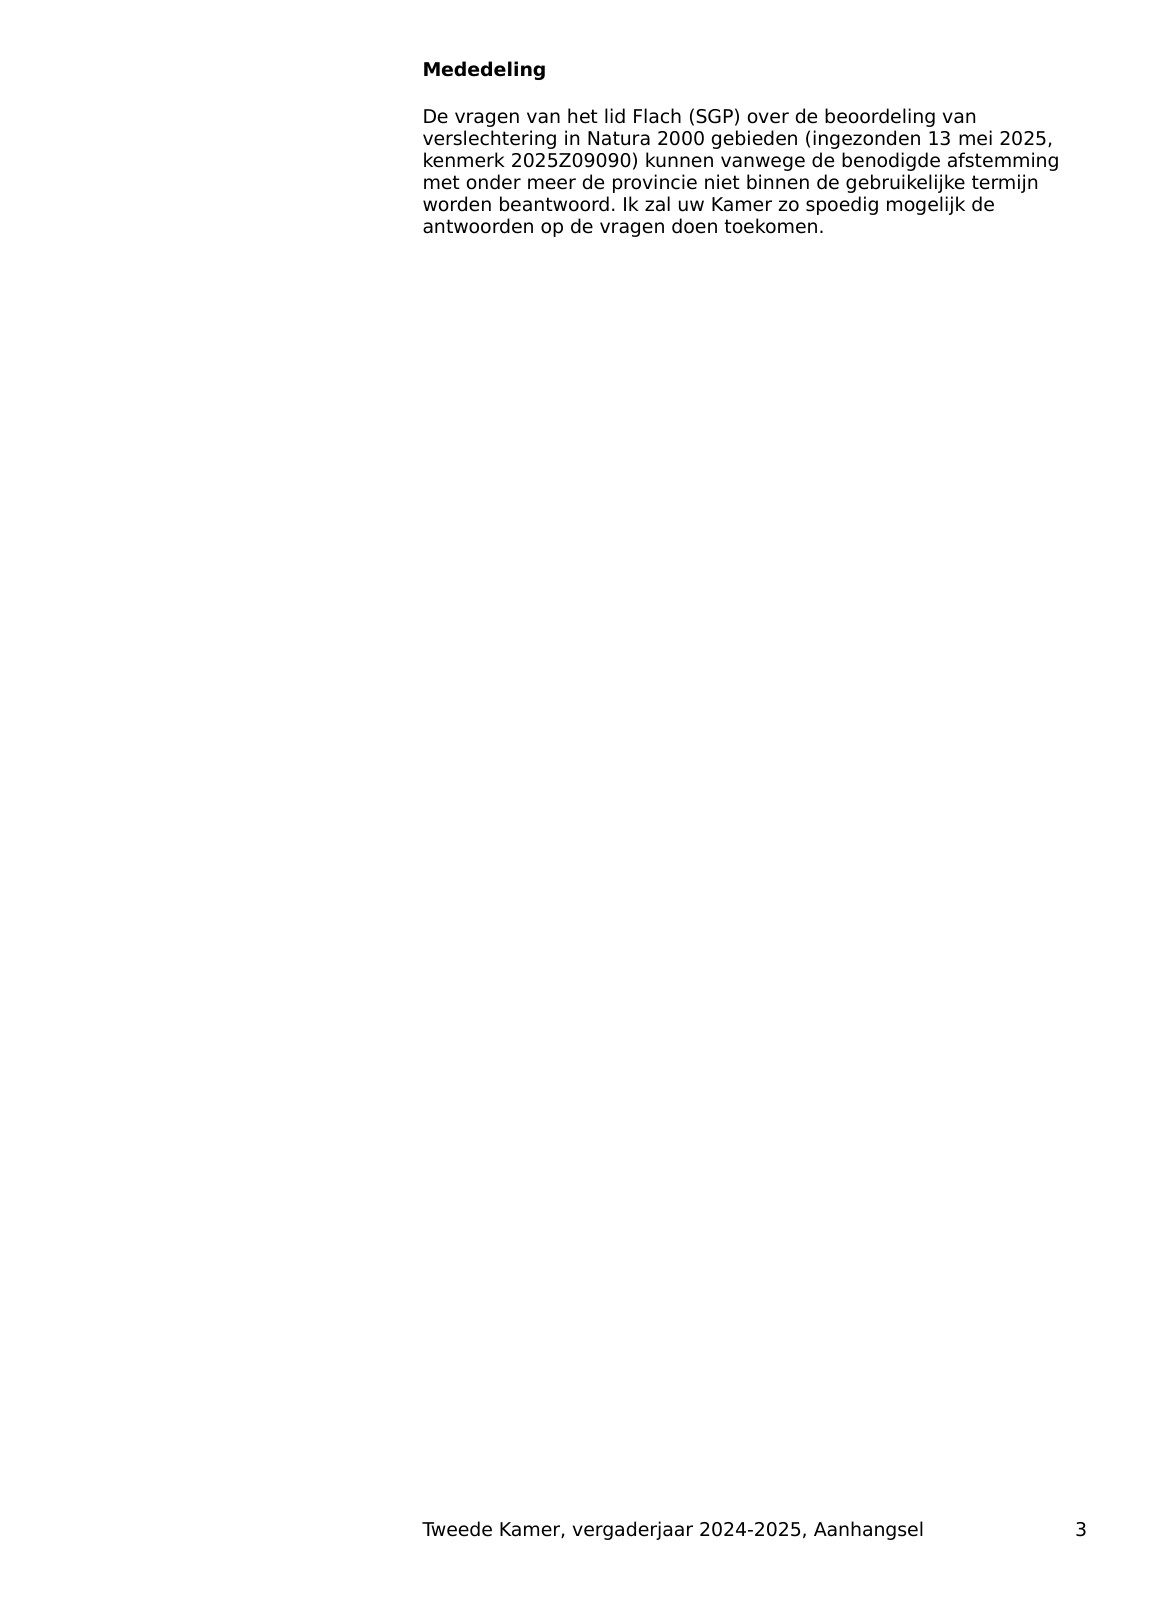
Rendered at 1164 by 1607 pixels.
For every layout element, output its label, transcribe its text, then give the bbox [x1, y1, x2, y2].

subtitle Mededeling [422, 59, 1087, 81]
text De vragen van het lid Flach (SGP) over de beoordeling van verslechtering in Natura 2000 gebieden (ingezonden 13 mei 2025, kenmerk 2025Z09090) kunnen vanwege de benodigde afstemming met onder meer de provincie niet binnen de gebruikelijke termijn worden beantwoord. Ik zal uw Kamer zo spoedig mogelijk de antwoorden op de vragen doen toekomen. [422, 106, 1087, 238]
